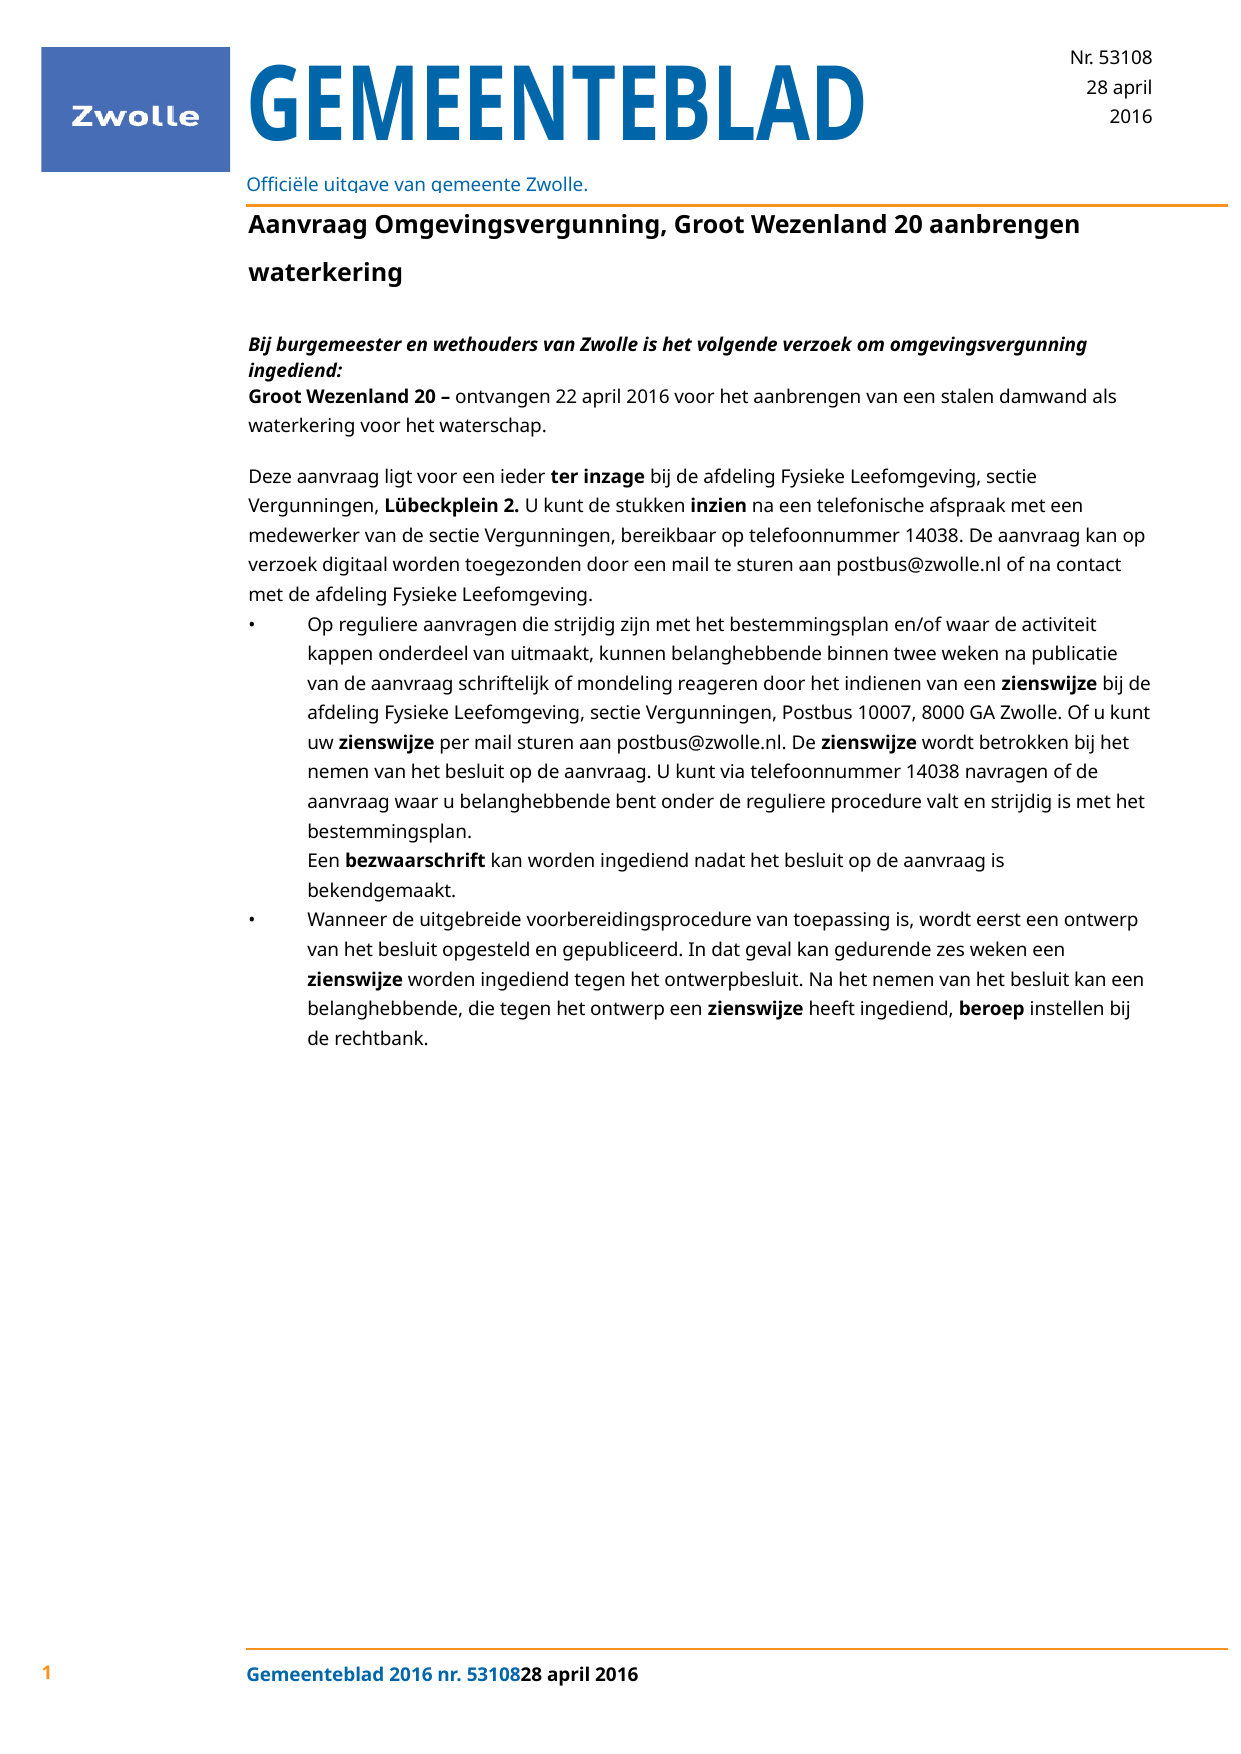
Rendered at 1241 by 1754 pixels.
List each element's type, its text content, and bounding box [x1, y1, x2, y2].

text Deze aanvraag ligt voor een ieder ter inzage bij de afdeling Fysieke Leefomgeving, sectie Vergunningen, Lübeckplein 2. U kunt de stukken inzien na een telefonische afspraak met een medewerker van de sectie Vergunningen, bereikbaar op telefoonnummer 14038. De aanvraag kan op verzoek digitaal worden toegezonden door een mail te sturen aan postbus@zwolle.nl of na contact met de afdeling Fysieke Leefomgeving. [248, 463, 1152, 607]
picture [41, 47, 231, 172]
list Wanneer de uitgebreide voorbereidingsprocedure van toepassing is, wordt eerst een ontwerp van het besluit opgesteld en gepubliceerd. In dat geval kan gedurende zes weken een zienswijze worden ingediend tegen het ontwerpbesluit. Na het nemen van het besluit kan een belanghebbende, die tegen het ontwerp een zienswijze heeft ingediend, beroep instellen bij de rechtbank. [248, 907, 1152, 1051]
text Groot Wezenland 20 – ontvangen 22 april 2016 voor het aanbrengen van een stalen damwand als waterkering voor het waterschap. [248, 383, 1152, 438]
list Op reguliere aanvragen die strijdig zijn met het bestemmingsplan en/of waar de activiteit kappen onderdeel van uitmaakt, kunnen belanghebbende binnen twee weken na publicatie van de aanvraag schriftelijk of mondeling reageren door het indienen van een zienswijze bij de afdeling Fysieke Leefomgeving, sectie Vergunningen, Postbus 10007, 8000 GA Zwolle. Of u kunt uw zienswijze per mail sturen aan postbus@zwolle.nl. De zienswijze wordt betrokken bij het nemen van het besluit op de aanvraag. U kunt via telefoonnummer 14038 navragen of de aanvraag waar u belanghebbende bent onder de reguliere procedure valt en strijdig is met het bestemmingsplan. [248, 611, 1152, 844]
text Bij burgemeester en wethouders van Zwolle is het volgende verzoek om omgevingsvergunning ingediend: [248, 331, 1152, 383]
text Aanvraag Omgevingsvergunning, Groot Wezenland 20 aanbrengen waterkering [248, 207, 1152, 288]
list Een bezwaarschrift kan worden ingediend nadat het besluit op de aanvraag is bekendgemaakt. [248, 847, 1152, 903]
